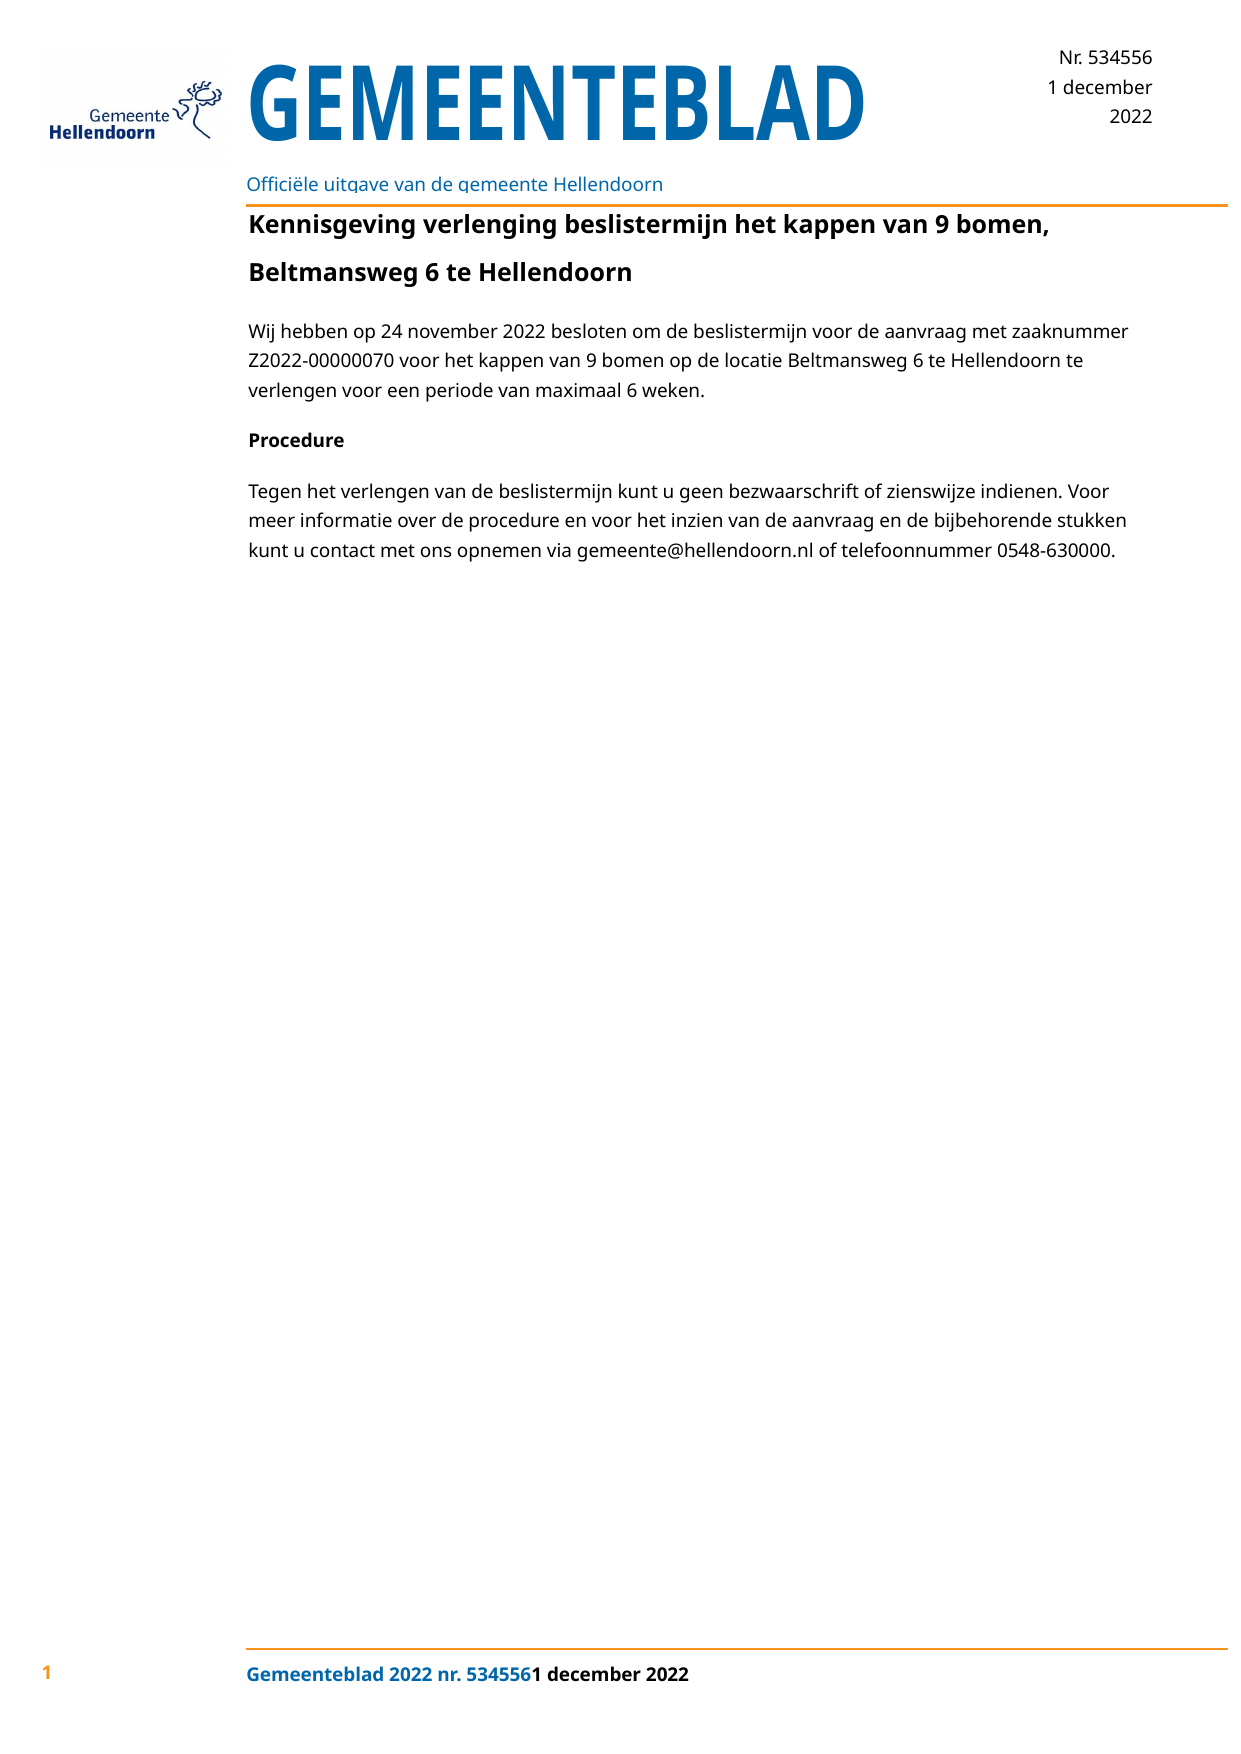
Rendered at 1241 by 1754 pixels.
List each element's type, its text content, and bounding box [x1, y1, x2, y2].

text Wij hebben op 24 november 2022 besloten om de beslistermijn voor de aanvraag met zaaknummer Z2022-00000070 voor het kappen van 9 bomen op de locatie Beltmansweg 6 te Hellendoorn te verlengen voor een periode van maximaal 6 weken. [248, 318, 1152, 403]
text Tegen het verlengen van de beslistermijn kunt u geen bezwaarschrift of zienswijze indienen. Voor meer informatie over de procedure en voor het inzien van de aanvraag en de bijbehorende stukken kunt u contact met ons opnemen via gemeente@hellendoorn.nl of telefoonnummer 0548-630000. [248, 478, 1152, 563]
text Kennisgeving verlenging beslistermijn het kappen van 9 bomen, Beltmansweg 6 te Hellendoorn [248, 207, 1152, 288]
picture [41, 47, 231, 172]
text Procedure [248, 427, 1152, 453]
